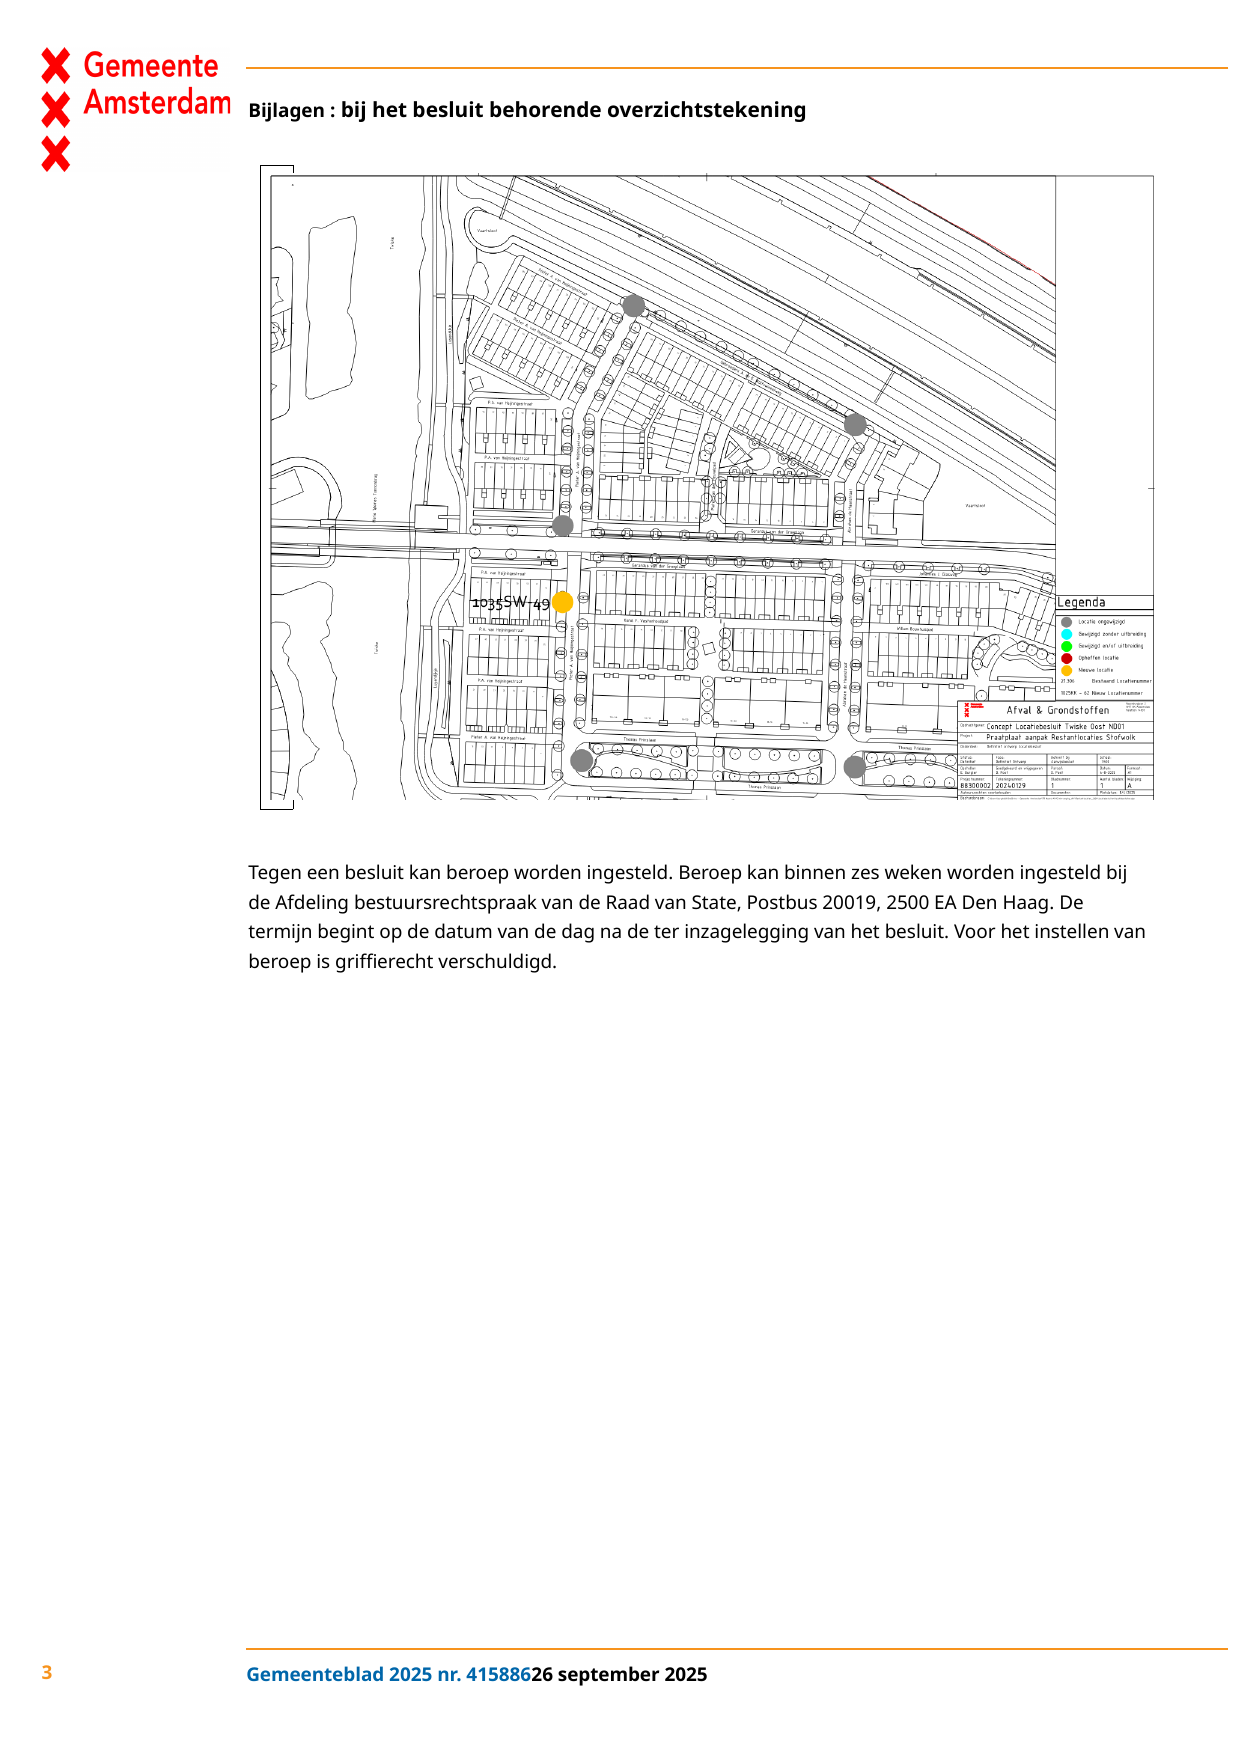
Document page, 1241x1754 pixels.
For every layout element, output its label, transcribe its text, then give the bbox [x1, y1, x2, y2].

picture [41, 47, 231, 172]
picture [268, 173, 1155, 800]
text Tegen een besluit kan beroep worden ingesteld. Beroep kan binnen zes weken worden ingesteld bij de Afdeling bestuursrechtspraak van de Raad van State, Postbus 20019, 2500 EA Den Haag. De termijn begint op de datum van de dag na de ter inzagelegging van het besluit. Voor het instellen van beroep is griffierecht verschuldigd. [248, 859, 1152, 974]
text Bijlagen : bij het besluit behorende overzichtstekening [248, 95, 1152, 123]
